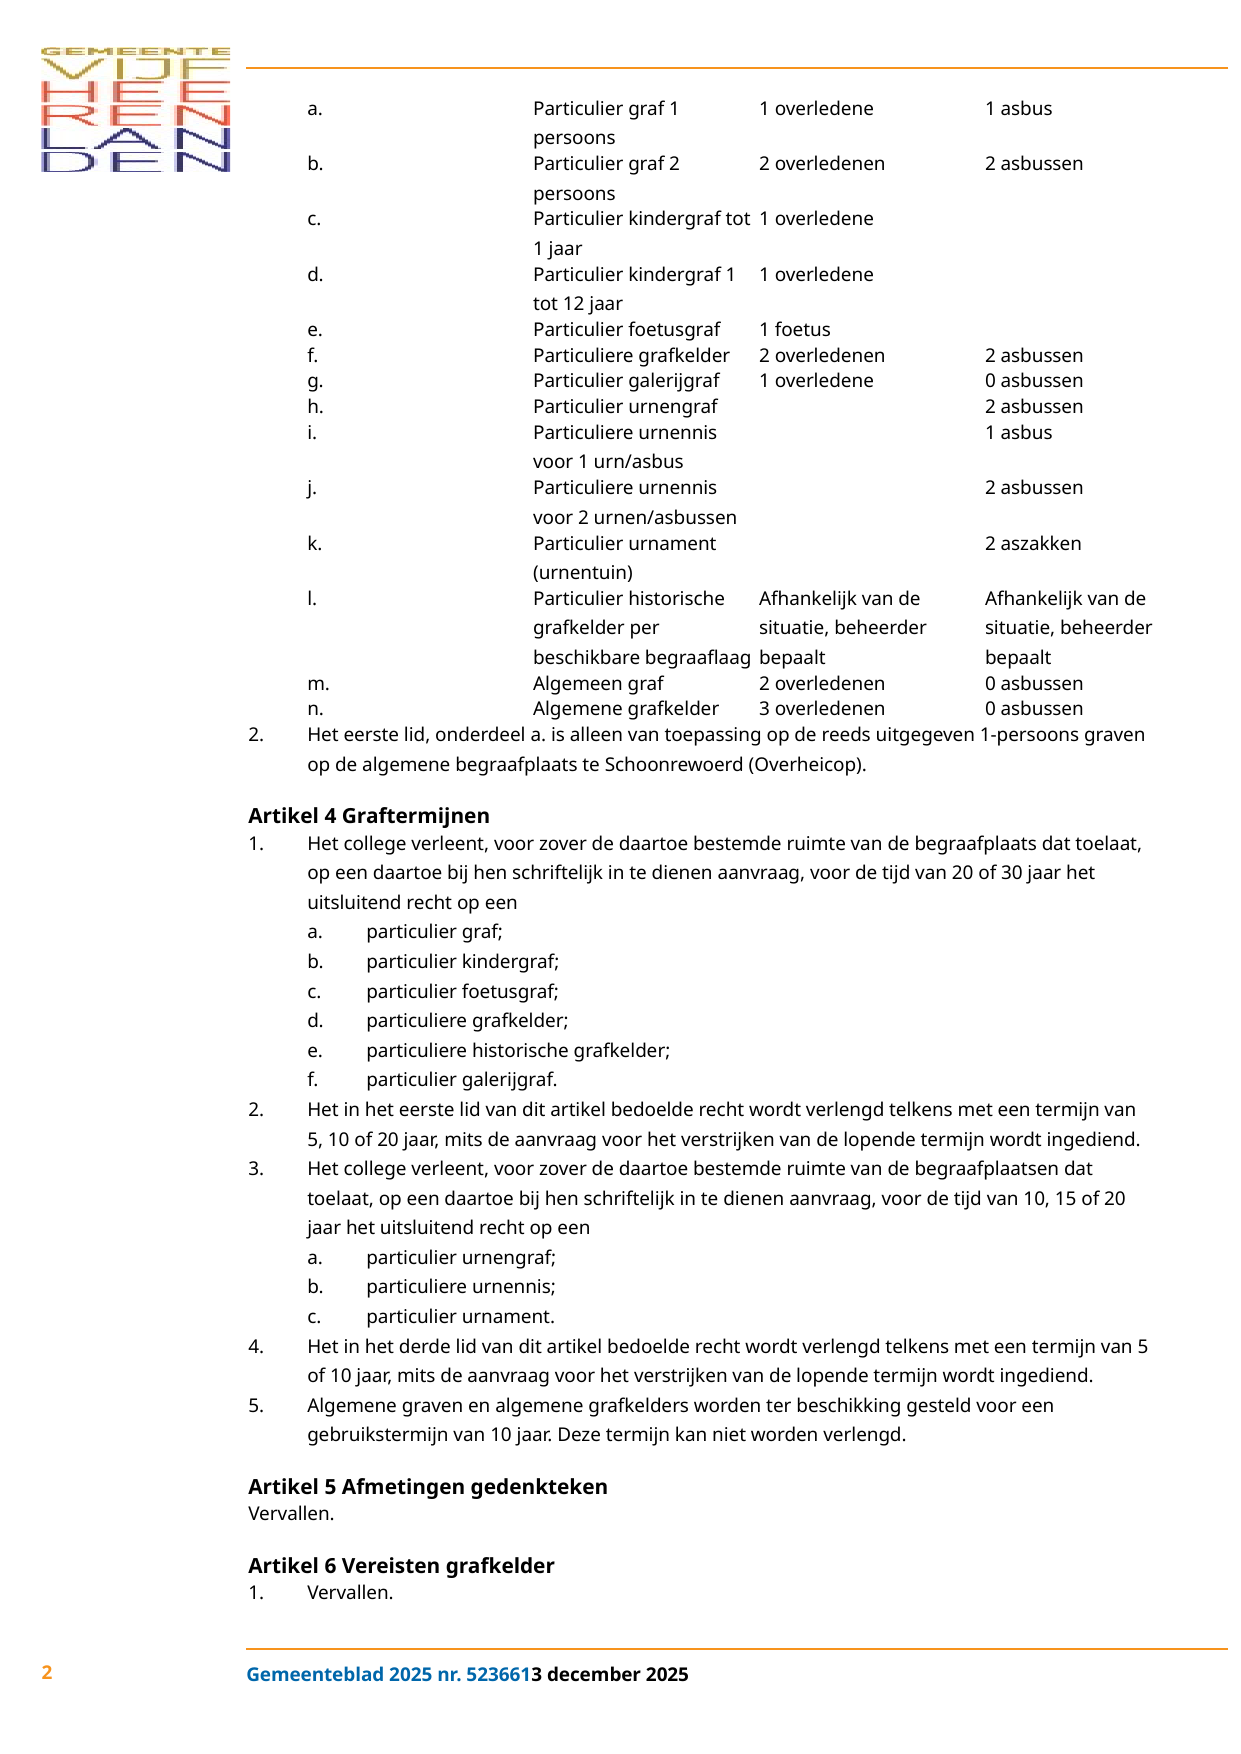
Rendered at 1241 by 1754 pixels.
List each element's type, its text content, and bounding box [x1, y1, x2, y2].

table_cell [985, 316, 1211, 342]
table_cell Afhankelijk van de situatie, beheerder bepaalt [985, 585, 1211, 670]
list Vervallen. [248, 1579, 1152, 1605]
table_cell [759, 530, 985, 585]
list particulier urnengraf; [307, 1244, 1152, 1270]
table_cell 2 asbussen [985, 150, 1211, 206]
table_cell b. [307, 150, 533, 206]
table_cell n. [307, 696, 533, 721]
table_cell Particulier graf 2 persoons [533, 150, 759, 206]
text Artikel 5 Afmetingen gedenkteken [248, 1472, 1152, 1500]
table_header a. [307, 95, 533, 150]
list Het eerste lid, onderdeel a. is alleen van toepassing op de reeds uitgegeven 1-persoons graven op de algemene begraafplaats te Schoonrewoerd (Overheicop). [248, 721, 1152, 777]
table_cell 2 aszakken [985, 530, 1211, 585]
picture [41, 47, 231, 172]
table_cell Particulier urnengraf [533, 393, 759, 419]
table_cell Algemene grafkelder [533, 696, 759, 721]
table_cell 2 overledenen [759, 342, 985, 368]
table_cell [759, 474, 985, 530]
table_cell 2 asbussen [985, 342, 1211, 368]
table_cell m. [307, 670, 533, 696]
list Het in het derde lid van dit artikel bedoelde recht wordt verlengd telkens met een termijn van 5 of 10 jaar, mits de aanvraag voor het verstrijken van de lopende termijn wordt ingediend. [248, 1333, 1152, 1388]
table_cell [985, 206, 1211, 261]
table_cell [759, 419, 985, 474]
table_cell h. [307, 393, 533, 419]
table_cell Particulier kindergraf tot 1 jaar [533, 206, 759, 261]
table_cell Particulier foetusgraf [533, 316, 759, 342]
table_cell Particuliere urnennis voor 2 urnen/asbussen [533, 474, 759, 530]
table_cell 1 overledene [759, 261, 985, 316]
table_header Particulier graf 1 persoons [533, 95, 759, 150]
table_cell 0 asbussen [985, 670, 1211, 696]
table_cell 2 asbussen [985, 474, 1211, 530]
table_header 1 asbus [985, 95, 1211, 150]
list Algemene graven en algemene grafkelders worden ter beschikking gesteld voor een gebruikstermijn van 10 jaar. Deze termijn kan niet worden verlengd. [248, 1392, 1152, 1447]
table_cell 1 overledene [759, 368, 985, 393]
table_cell 1 overledene [759, 206, 985, 261]
table_cell e. [307, 316, 533, 342]
list Het in het eerste lid van dit artikel bedoelde recht wordt verlengd telkens met een termijn van 5, 10 of 20 jaar, mits de aanvraag voor het verstrijken van de lopende termijn wordt ingediend. [248, 1096, 1152, 1151]
list particulier foetusgraf; [307, 978, 1152, 1003]
list particuliere grafkelder; [307, 1007, 1152, 1033]
table_cell Particuliere urnennis voor 1 urn/asbus [533, 419, 759, 474]
list particuliere historische grafkelder; [307, 1037, 1152, 1063]
table_cell Particulier galerijgraf [533, 368, 759, 393]
table_cell 1 asbus [985, 419, 1211, 474]
table_cell c. [307, 206, 533, 261]
table_cell Particulier kindergraf 1 tot 12 jaar [533, 261, 759, 316]
table_cell [985, 261, 1211, 316]
text Vervallen. [248, 1500, 1152, 1526]
table_cell k. [307, 530, 533, 585]
table_cell 2 overledenen [759, 670, 985, 696]
table_cell [759, 393, 985, 419]
list particuliere urnennis; [307, 1274, 1152, 1299]
table_cell j. [307, 474, 533, 530]
table_cell 0 asbussen [985, 696, 1211, 721]
list particulier kindergraf; [307, 948, 1152, 974]
table_cell l. [307, 585, 533, 670]
text Artikel 4 Graftermijnen [248, 801, 1152, 830]
table_header 1 overledene [759, 95, 985, 150]
table_cell f. [307, 342, 533, 368]
list particulier graf; [307, 919, 1152, 944]
list Het college verleent, voor zover de daartoe bestemde ruimte van de begraafplaatsen dat toelaat, op een daartoe bij hen schriftelijk in te dienen aanvraag, voor de tijd van 10, 15 of 20 jaar het uitsluitend recht op een [248, 1155, 1152, 1240]
table_cell Algemeen graf [533, 670, 759, 696]
table_cell Particuliere grafkelder [533, 342, 759, 368]
table_cell 2 asbussen [985, 393, 1211, 419]
table_cell 1 foetus [759, 316, 985, 342]
table_cell g. [307, 368, 533, 393]
table_cell d. [307, 261, 533, 316]
table_cell i. [307, 419, 533, 474]
table_cell Particulier urnament (urnentuin) [533, 530, 759, 585]
table_cell 0 asbussen [985, 368, 1211, 393]
table_cell Particulier historische grafkelder per beschikbare begraaflaag [533, 585, 759, 670]
list Het college verleent, voor zover de daartoe bestemde ruimte van de begraafplaats dat toelaat, op een daartoe bij hen schriftelijk in te dienen aanvraag, voor de tijd van 20 of 30 jaar het uitsluitend recht op een [248, 830, 1152, 915]
text Artikel 6 Vereisten grafkelder [248, 1551, 1152, 1579]
table_cell 3 overledenen [759, 696, 985, 721]
list particulier urnament. [307, 1303, 1152, 1329]
list particulier galerijgraf. [307, 1067, 1152, 1092]
table_cell 2 overledenen [759, 150, 985, 206]
table_cell Afhankelijk van de situatie, beheerder bepaalt [759, 585, 985, 670]
